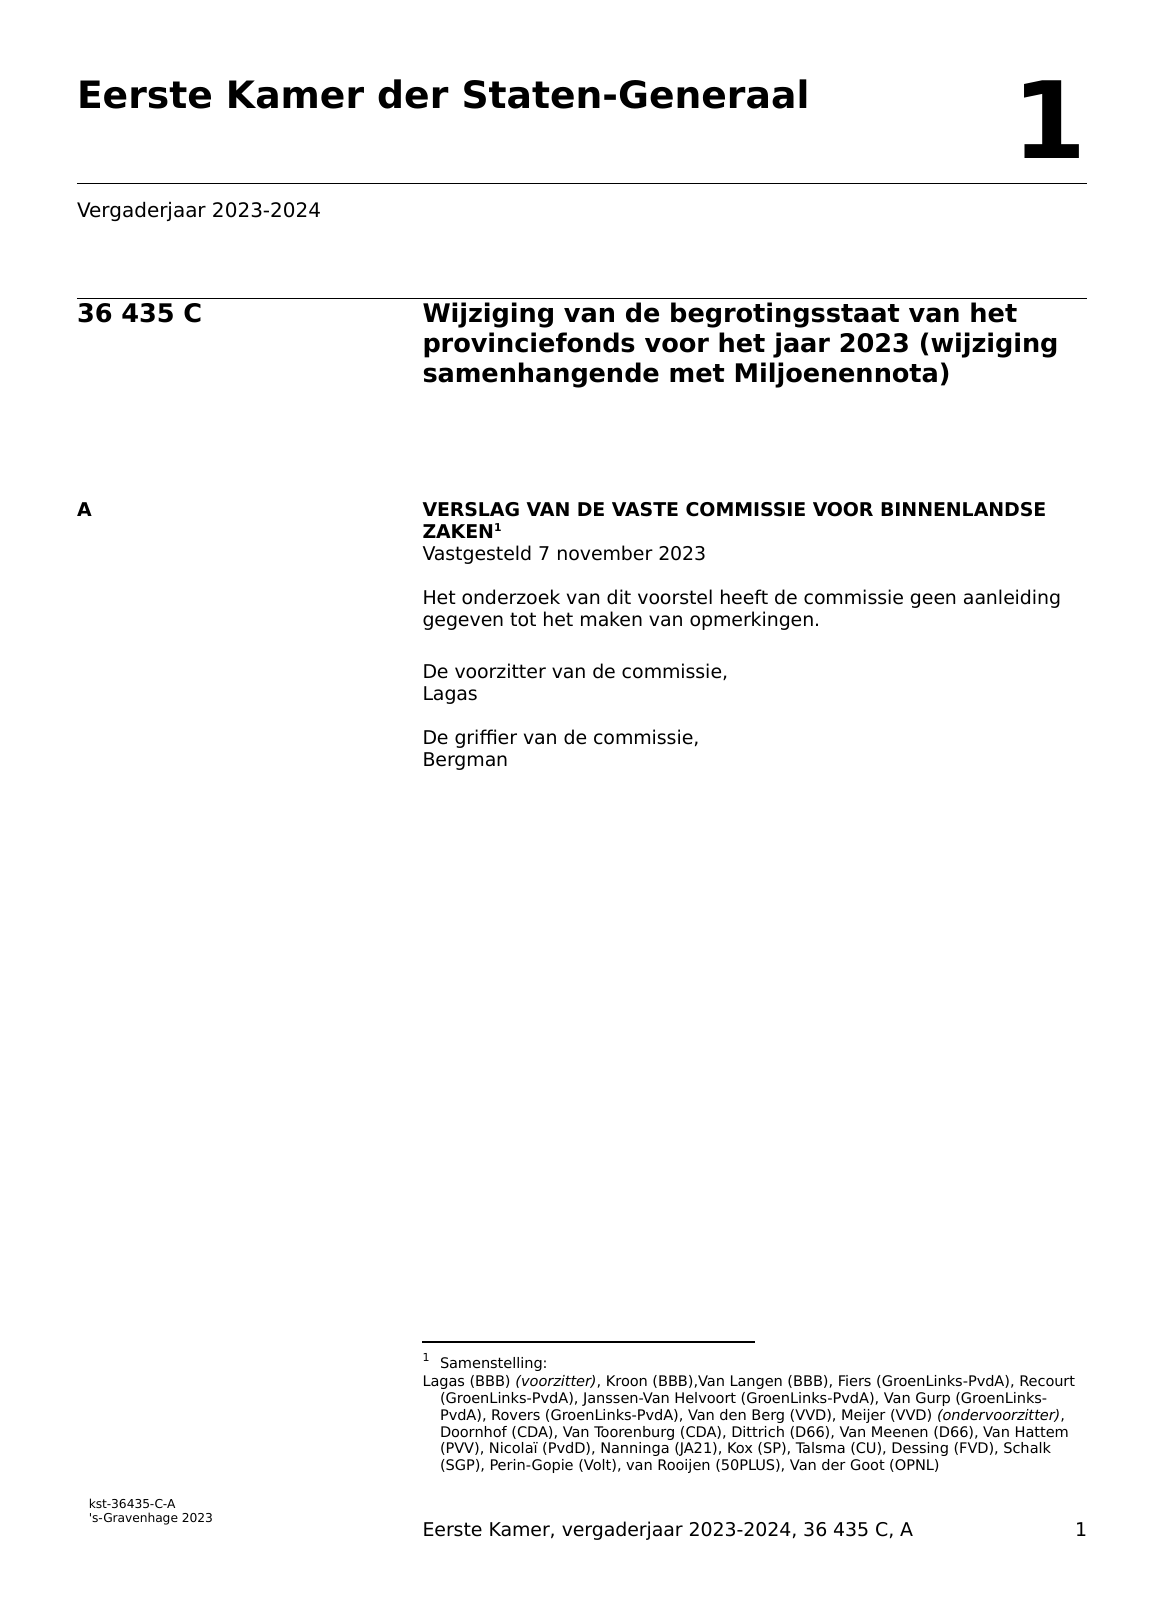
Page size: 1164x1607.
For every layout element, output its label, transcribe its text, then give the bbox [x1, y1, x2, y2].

subtitle 36 435 C Wijziging van de begrotingsstaat van het provinciefonds voor het jaar 2023 (wijziging samenhangende met Miljoenennota) [77, 299, 1087, 388]
text Lagas (BBB) (voorzitter), Kroon (BBB),Van Langen (BBB), Fiers (GroenLinks-PvdA), Recourt (GroenLinks-PvdA), Janssen-Van Helvoort (GroenLinks-PvdA), Van Gurp (GroenLinks-PvdA), Rovers (GroenLinks-PvdA), Van den Berg (VVD), Meijer (VVD) (ondervoorzitter), Doornhof (CDA), Van Toorenburg (CDA), Dittrich (D66), Van Meenen (D66), Van Hattem (PVV), Nicolaï (PvdD), Nanninga (JA21), Kox (SP), Talsma (CU), Dessing (FVD), Schalk (SGP), Perin-Gopie (Volt), van Rooijen (50PLUS), Van der Goot (OPNL) [422, 1373, 1087, 1474]
text Het onderzoek van dit voorstel heeft de commissie geen aanleiding gegeven tot het maken van opmerkingen. [422, 587, 1087, 631]
table_cell Vergaderjaar 2023-2024 [77, 184, 1087, 298]
text De voorzitter van de commissie, Lagas [422, 661, 1087, 705]
text 's-Gravenhage 2023 [88, 1511, 323, 1525]
table_header 1 [886, 59, 1087, 183]
text Vastgesteld 7 november 2023 [422, 543, 1087, 565]
table_header Eerste Kamer der Staten-Generaal [77, 59, 886, 183]
text kst-36435-C-A [88, 1497, 323, 1511]
text Samenstelling: [422, 1351, 1087, 1373]
text De griffier van de commissie, Bergman [422, 727, 1087, 771]
subtitle A VERSLAG VAN DE VASTE COMMISSIE VOOR BINNENLANDSE ZAKEN [77, 499, 1087, 543]
